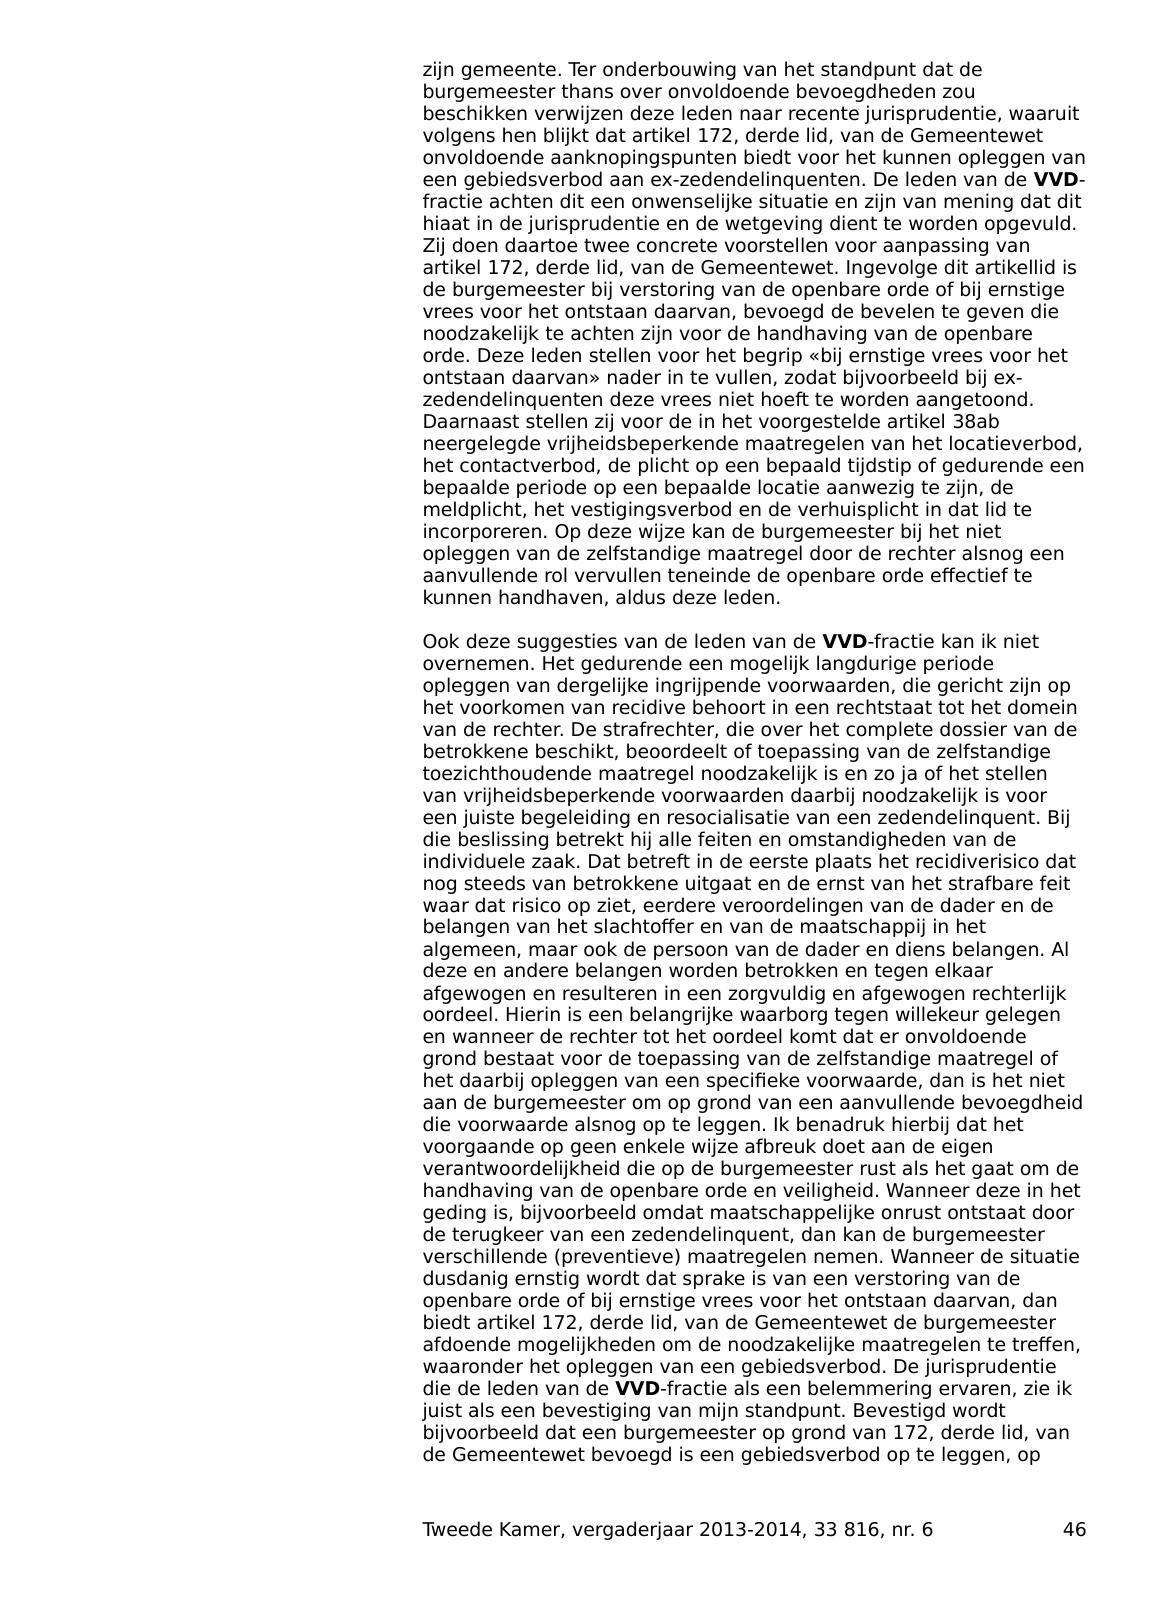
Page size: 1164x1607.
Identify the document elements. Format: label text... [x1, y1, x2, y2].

text zijn gemeente. Ter onderbouwing van het standpunt dat de burgemeester thans over onvoldoende bevoegdheden zou beschikken verwijzen deze leden naar recente jurisprudentie, waaruit volgens hen blijkt dat artikel 172, derde lid, van de Gemeentewet onvoldoende aanknopingspunten biedt voor het kunnen opleggen van een gebiedsverbod aan ex-zedendelinquenten. De leden van de VVD-fractie achten dit een onwenselijke situatie en zijn van mening dat dit hiaat in de jurisprudentie en de wetgeving dient te worden opgevuld. Zij doen daartoe twee concrete voorstellen voor aanpassing van artikel 172, derde lid, van de Gemeentewet. Ingevolge dit artikellid is de burgemeester bij verstoring van de openbare orde of bij ernstige vrees voor het ontstaan daarvan, bevoegd de bevelen te geven die noodzakelijk te achten zijn voor de handhaving van de openbare orde. Deze leden stellen voor het begrip «bij ernstige vrees voor het ontstaan daarvan» nader in te vullen, zodat bijvoorbeeld bij ex-zedendelinquenten deze vrees niet hoeft te worden aangetoond. Daarnaast stellen zij voor de in het voorgestelde artikel 38ab neergelegde vrijheidsbeperkende maatregelen van het locatieverbod, het contactverbod, de plicht op een bepaald tijdstip of gedurende een bepaalde periode op een bepaalde locatie aanwezig te zijn, de meldplicht, het vestigingsverbod en de verhuisplicht in dat lid te incorporeren. Op deze wijze kan de burgemeester bij het niet opleggen van de zelfstandige maatregel door de rechter alsnog een aanvullende rol vervullen teneinde de openbare orde effectief te kunnen handhaven, aldus deze leden. [422, 59, 1087, 608]
text Ook deze suggesties van de leden van de VVD-fractie kan ik niet overnemen. Het gedurende een mogelijk langdurige periode opleggen van dergelijke ingrijpende voorwaarden, die gericht zijn op het voorkomen van recidive behoort in een rechtstaat tot het domein van de rechter. De strafrechter, die over het complete dossier van de betrokkene beschikt, beoordeelt of toepassing van de zelfstandige toezichthoudende maatregel noodzakelijk is en zo ja of het stellen van vrijheidsbeperkende voorwaarden daarbij noodzakelijk is voor een juiste begeleiding en resocialisatie van een zedendelinquent. Bij die beslissing betrekt hij alle feiten en omstandigheden van de individuele zaak. Dat betreft in de eerste plaats het recidiverisico dat nog steeds van betrokkene uitgaat en de ernst van het strafbare feit waar dat risico op ziet, eerdere veroordelingen van de dader en de belangen van het slachtoffer en van de maatschappij in het algemeen, maar ook de persoon van de dader en diens belangen. Al deze en andere belangen worden betrokken en tegen elkaar afgewogen en resulteren in een zorgvuldig en afgewogen rechterlijk oordeel. Hierin is een belangrijke waarborg tegen willekeur gelegen en wanneer de rechter tot het oordeel komt dat er onvoldoende grond bestaat voor de toepassing van de zelfstandige maatregel of het daarbij opleggen van een specifieke voorwaarde, dan is het niet aan de burgemeester om op grond van een aanvullende bevoegdheid die voorwaarde alsnog op te leggen. Ik benadruk hierbij dat het voorgaande op geen enkele wijze afbreuk doet aan de eigen verantwoordelijkheid die op de burgemeester rust als het gaat om de handhaving van de openbare orde en veiligheid. Wanneer deze in het geding is, bijvoorbeeld omdat maatschappelijke onrust ontstaat door de terugkeer van een zedendelinquent, dan kan de burgemeester verschillende (preventieve) maatregelen nemen. Wanneer de situatie dusdanig ernstig wordt dat sprake is van een verstoring van de openbare orde of bij ernstige vrees voor het ontstaan daarvan, dan biedt artikel 172, derde lid, van de Gemeentewet de burgemeester afdoende mogelijkheden om de noodzakelijke maatregelen te treffen, waaronder het opleggen van een gebiedsverbod. De jurisprudentie die de leden van de VVD-fractie als een belemmering ervaren, zie ik juist als een bevestiging van mijn standpunt. Bevestigd wordt bijvoorbeeld dat een burgemeester op grond van 172, derde lid, van de Gemeentewet bevoegd is een gebiedsverbod op te leggen, op [422, 631, 1087, 1466]
